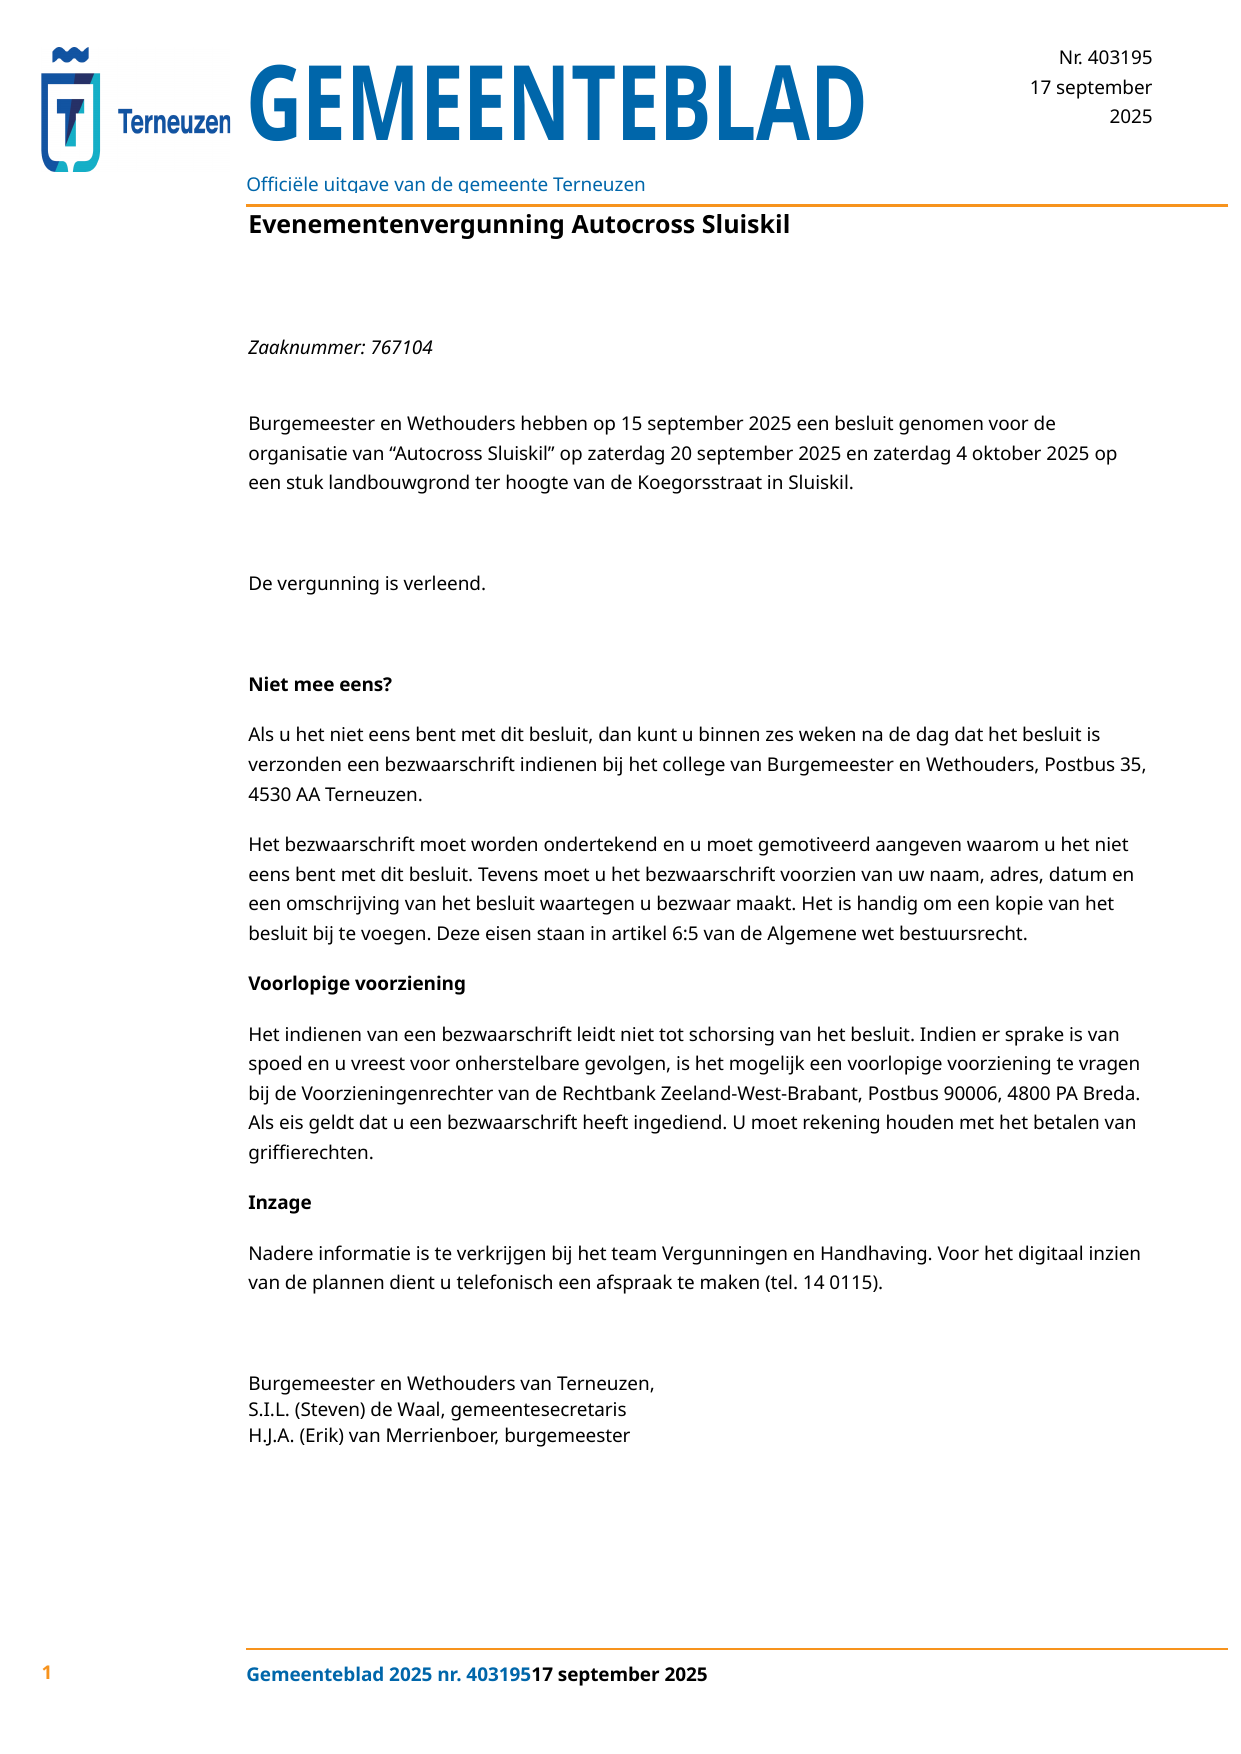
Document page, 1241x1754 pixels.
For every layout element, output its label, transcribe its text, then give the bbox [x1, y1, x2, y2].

picture [41, 47, 231, 172]
text Voorlopige voorziening [248, 970, 1152, 996]
table_header Burgemeester en Wethouders van Terneuzen, [248, 1371, 1152, 1396]
text Evenementenvergunning Autocross Sluiskil [248, 207, 1152, 241]
table_cell H.J.A. (Erik) van Merrienboer, burgemeester [248, 1422, 1152, 1448]
table_cell [714, 1448, 1152, 1473]
table_cell [248, 1448, 714, 1473]
table_cell S.I.L. (Steven) de Waal, gemeentesecretaris [248, 1396, 714, 1422]
text De vergunning is verleend. [248, 570, 1152, 596]
text Het indienen van een bezwaarschrift leidt niet tot schorsing van het besluit. Indien er sprake is van spoed en u vreest voor onherstelbare gevolgen, is het mogelijk een voorlopige voorziening te vragen bij de Voorzieningenrechter van de Rechtbank Zeeland-West-Brabant, Postbus 90006, 4800 PA Breda. Als eis geldt dat u een bezwaarschrift heeft ingediend. U moet rekening houden met het betalen van griffierechten. [248, 1021, 1152, 1165]
text Het bezwaarschrift moet worden ondertekend en u moet gemotiveerd aangeven waarom u het niet eens bent met dit besluit. Tevens moet u het bezwaarschrift voorzien van uw naam, adres, datum en een omschrijving van het besluit waartegen u bezwaar maakt. Het is handig om een kopie van het besluit bij te voegen. Deze eisen staan in artikel 6:5 van de Algemene wet bestuursrecht. [248, 831, 1152, 946]
table_cell [714, 1396, 1152, 1422]
text Als u het niet eens bent met dit besluit, dan kunt u binnen zes weken na de dag dat het besluit is verzonden een bezwaarschrift indienen bij het college van Burgemeester en Wethouders, Postbus 35, 4530 AA Terneuzen. [248, 722, 1152, 807]
text Niet mee eens? [248, 671, 1152, 697]
text Inzage [248, 1189, 1152, 1215]
text Burgemeester en Wethouders hebben op 15 september 2025 een besluit genomen voor de organisatie van “Autocross Sluiskil” op zaterdag 20 september 2025 en zaterdag 4 oktober 2025 op een stuk landbouwgrond ter hoogte van de Koegorsstraat in Sluiskil. [248, 410, 1152, 495]
text Zaaknummer: 767104 [248, 334, 1152, 360]
text Nadere informatie is te verkrijgen bij het team Vergunningen en Handhaving. Voor het digitaal inzien van de plannen dient u telefonisch een afspraak te maken (tel. 14 0115). [248, 1240, 1152, 1295]
